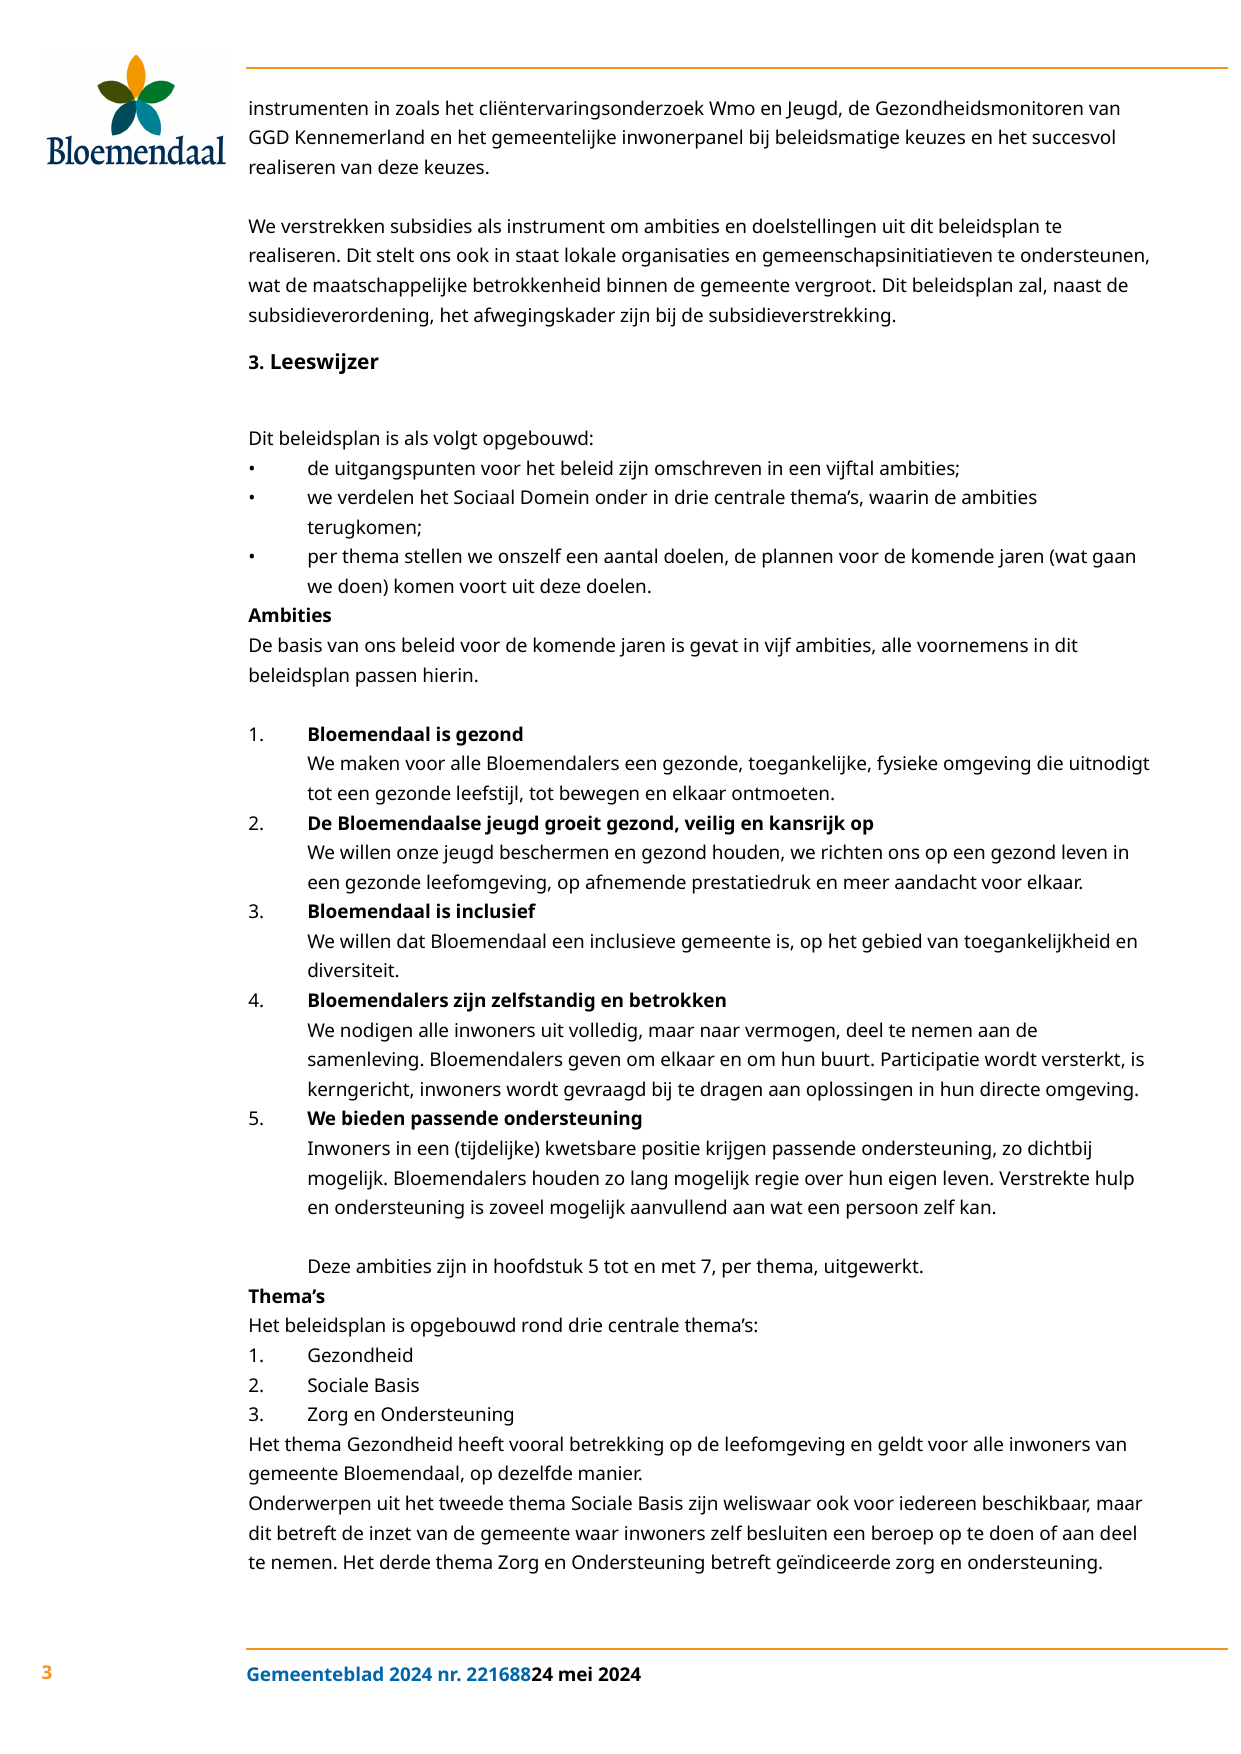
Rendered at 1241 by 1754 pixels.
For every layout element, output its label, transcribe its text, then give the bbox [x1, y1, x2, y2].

list De Bloemendaalse jeugd groeit gezond, veilig en kansrijk op [248, 810, 1152, 836]
text Het thema Gezondheid heeft vooral betrekking op de leefomgeving en geldt voor alle inwoners van gemeente Bloemendaal, op dezelfde manier. [248, 1431, 1152, 1486]
text De basis van ons beleid voor de komende jaren is gevat in vijf ambities, alle voornemens in dit beleidsplan passen hierin. [248, 632, 1152, 688]
text Thema’s [248, 1283, 1152, 1309]
list we verdelen het Sociaal Domein onder in drie centrale thema’s, waarin de ambities terugkomen; [248, 484, 1152, 540]
list We willen dat Bloemendaal een inclusieve gemeente is, op het gebied van toegankelijkheid en diversiteit. [248, 928, 1152, 983]
text We verstrekken subsidies als instrument om ambities en doelstellingen uit dit beleidsplan te realiseren. Dit stelt ons ook in staat lokale organisaties en gemeenschapsinitiatieven te ondersteunen, wat de maatschappelijke betrokkenheid binnen de gemeente vergroot. Dit beleidsplan zal, naast de subsidieverordening, het afwegingskader zijn bij de subsidieverstrekking. [248, 213, 1152, 328]
list Inwoners in een (tijdelijke) kwetsbare positie krijgen passende ondersteuning, zo dichtbij mogelijk. Bloemendalers houden zo lang mogelijk regie over hun eigen leven. Verstrekte hulp en ondersteuning is zoveel mogelijk aanvullend aan wat een persoon zelf kan. [248, 1135, 1152, 1220]
list Zorg en Ondersteuning [248, 1401, 1152, 1427]
list Bloemendalers zijn zelfstandig en betrokken [248, 987, 1152, 1013]
list We nodigen alle inwoners uit volledig, maar naar vermogen, deel te nemen aan de samenleving. Bloemendalers geven om elkaar en om hun buurt. Participatie wordt versterkt, is kerngericht, inwoners wordt gevraagd bij te dragen aan oplossingen in hun directe omgeving. [248, 1017, 1152, 1102]
text Ambities [248, 603, 1152, 628]
list We willen onze jeugd beschermen en gezond houden, we richten ons op een gezond leven in een gezonde leefomgeving, op afnemende prestatiedruk en meer aandacht voor elkaar. [248, 839, 1152, 895]
list Bloemendaal is gezond [248, 721, 1152, 747]
list We maken voor alle Bloemendalers een gezonde, toegankelijke, fysieke omgeving die uitnodigt tot een gezonde leefstijl, tot bewegen en elkaar ontmoeten. [248, 751, 1152, 806]
text instrumenten in zoals het cliëntervaringsonderzoek Wmo en Jeugd, de Gezondheidsmonitoren van GGD Kennemerland en het gemeentelijke inwonerpanel bij beleidsmatige keuzes en het succesvol realiseren van deze keuzes. [248, 95, 1152, 180]
text 3. Leeswijzer [248, 347, 1152, 376]
list Deze ambities zijn in hoofdstuk 5 tot en met 7, per thema, uitgewerkt. [248, 1253, 1152, 1279]
list Gezondheid [248, 1342, 1152, 1368]
text Dit beleidsplan is als volgt opgebouwd: [248, 425, 1152, 451]
list Bloemendaal is inclusief [248, 898, 1152, 924]
text Onderwerpen uit het tweede thema Sociale Basis zijn weliswaar ook voor iedereen beschikbaar, maar dit betreft de inzet van de gemeente waar inwoners zelf besluiten een beroep op te doen of aan deel te nemen. Het derde thema Zorg en Ondersteuning betreft geïndiceerde zorg en ondersteuning. [248, 1490, 1152, 1575]
picture [41, 47, 231, 172]
list Sociale Basis [248, 1372, 1152, 1398]
list de uitgangspunten voor het beleid zijn omschreven in een vijftal ambities; [248, 455, 1152, 481]
list We bieden passende ondersteuning [248, 1106, 1152, 1131]
text Het beleidsplan is opgebouwd rond drie centrale thema’s: [248, 1313, 1152, 1338]
list per thema stellen we onszelf een aantal doelen, de plannen voor de komende jaren (wat gaan we doen) komen voort uit deze doelen. [248, 543, 1152, 599]
